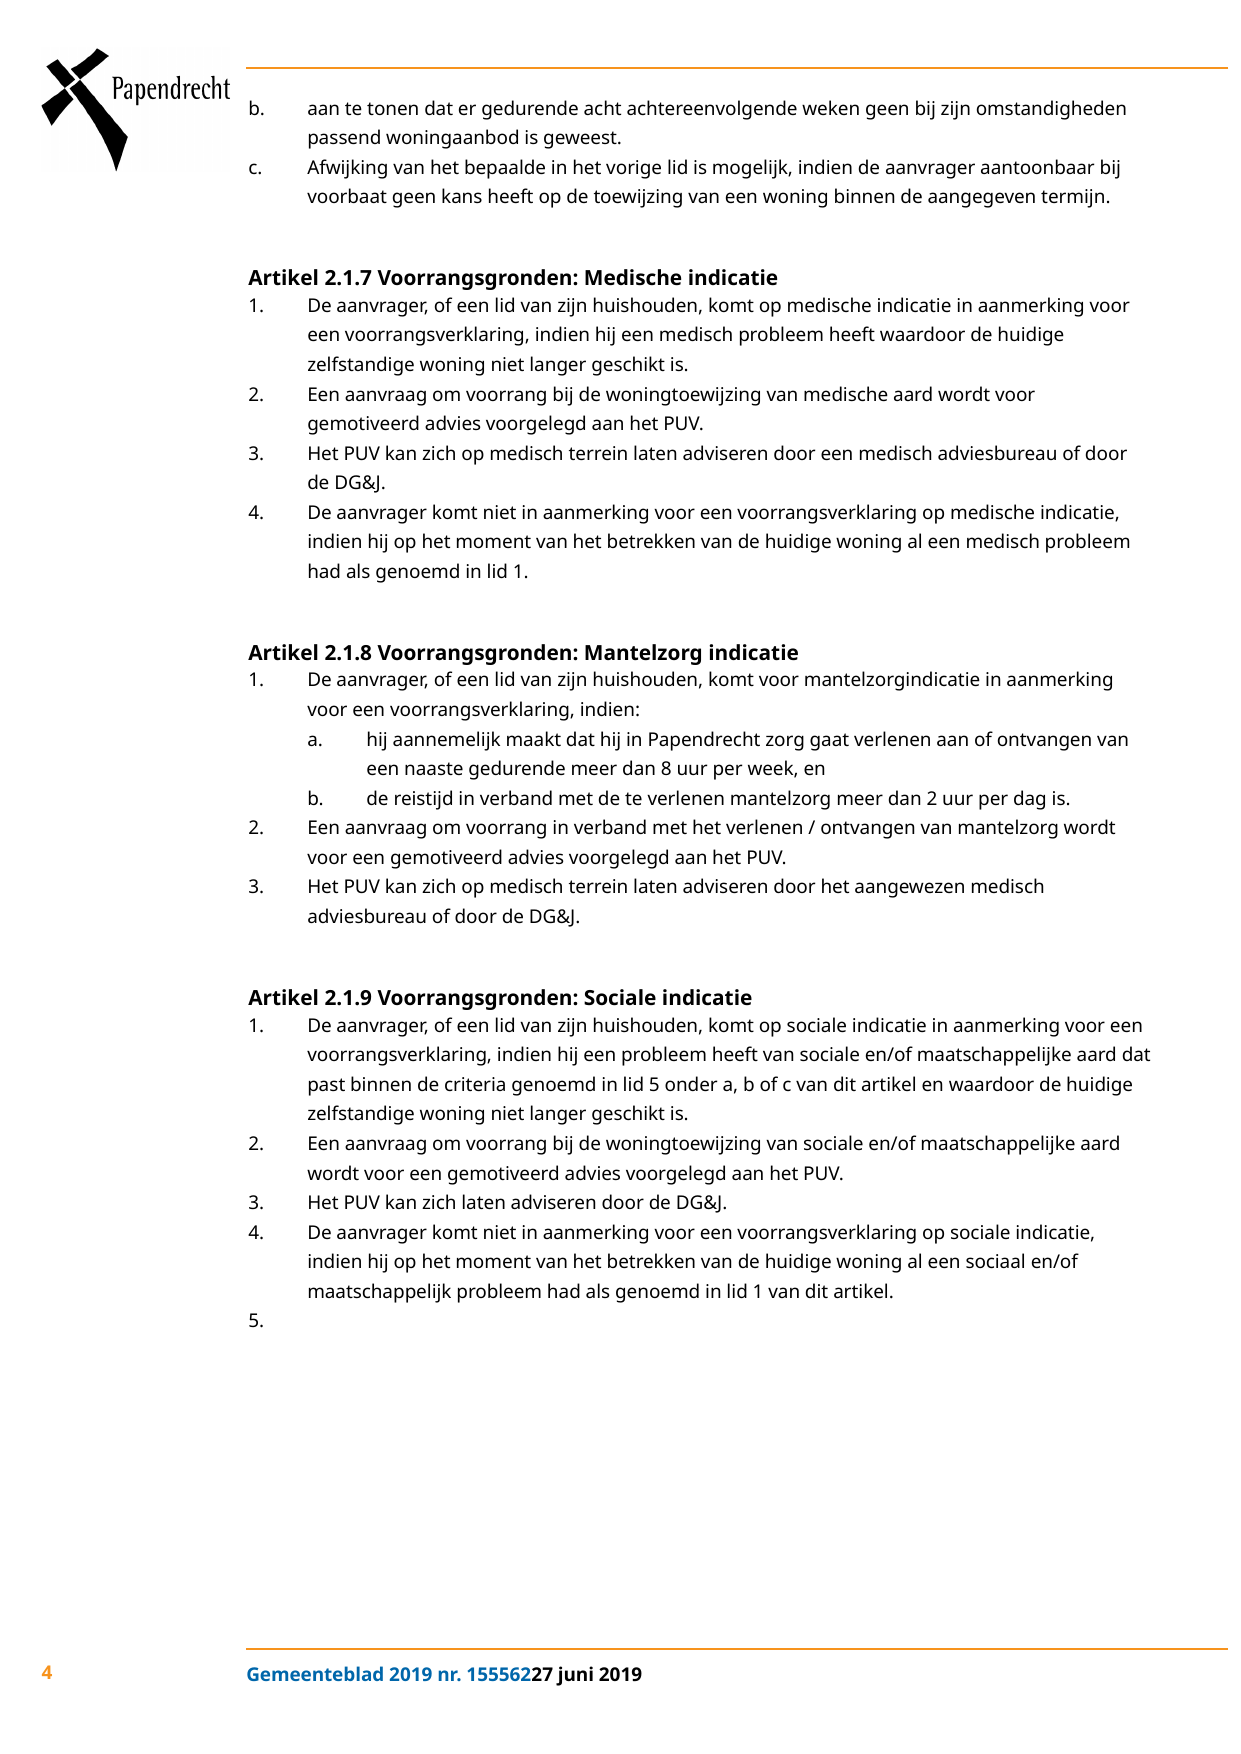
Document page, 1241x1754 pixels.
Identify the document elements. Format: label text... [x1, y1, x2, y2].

list Het PUV kan zich op medisch terrein laten adviseren door een medisch adviesbureau of door de DG&J. [248, 440, 1152, 495]
list De aanvrager komt niet in aanmerking voor een voorrangsverklaring op sociale indicatie, indien hij op het moment van het betrekken van de huidige woning al een sociaal en/of maatschappelijk probleem had als genoemd in lid 1 van dit artikel. [248, 1219, 1152, 1304]
text Artikel 2.1.8 Voorrangsgronden: Mantelzorg indicatie [248, 638, 1152, 667]
text Artikel 2.1.9 Voorrangsgronden: Sociale indicatie [248, 983, 1152, 1012]
picture [41, 47, 231, 172]
list De aanvrager komt niet in aanmerking voor een voorrangsverklaring op medische indicatie, indien hij op het moment van het betrekken van de huidige woning al een medisch probleem had als genoemd in lid 1. [248, 499, 1152, 584]
list Het PUV kan zich op medisch terrein laten adviseren door het aangewezen medisch adviesbureau of door de DG&J. [248, 874, 1152, 929]
list Het PUV kan zich laten adviseren door de DG&J. [248, 1189, 1152, 1215]
list Een aanvraag om voorrang bij de woningtoewijzing van sociale en/of maatschappelijke aard wordt voor een gemotiveerd advies voorgelegd aan het PUV. [248, 1130, 1152, 1185]
list Een aanvraag om voorrang bij de woningtoewijzing van medische aard wordt voor gemotiveerd advies voorgelegd aan het PUV. [248, 381, 1152, 436]
list Afwijking van het bepaalde in het vorige lid is mogelijk, indien de aanvrager aantoonbaar bij voorbaat geen kans heeft op de toewijzing van een woning binnen de aangegeven termijn. [248, 154, 1152, 209]
list De aanvrager, of een lid van zijn huishouden, komt voor mantelzorgindicatie in aanmerking voor een voorrangsverklaring, indien: [248, 667, 1152, 722]
list De aanvrager, of een lid van zijn huishouden, komt op sociale indicatie in aanmerking voor een voorrangsverklaring, indien hij een probleem heeft van sociale en/of maatschappelijke aard dat past binnen de criteria genoemd in lid 5 onder a, b of c van dit artikel en waardoor de huidige zelfstandige woning niet langer geschikt is. [248, 1012, 1152, 1126]
list De aanvrager, of een lid van zijn huishouden, komt op medische indicatie in aanmerking voor een voorrangsverklaring, indien hij een medisch probleem heeft waardoor de huidige zelfstandige woning niet langer geschikt is. [248, 292, 1152, 377]
list Een aanvraag om voorrang in verband met het verlenen / ontvangen van mantelzorg wordt voor een gemotiveerd advies voorgelegd aan het PUV. [248, 814, 1152, 870]
list de reistijd in verband met de te verlenen mantelzorg meer dan 2 uur per dag is. [307, 785, 1152, 811]
list hij aannemelijk maakt dat hij in Papendrecht zorg gaat verlenen aan of ontvangen van een naaste gedurende meer dan 8 uur per week, en [307, 726, 1152, 781]
text Artikel 2.1.7 Voorrangsgronden: Medische indicatie [248, 263, 1152, 292]
list aan te tonen dat er gedurende acht achtereenvolgende weken geen bij zijn omstandigheden passend woningaanbod is geweest. [248, 95, 1152, 150]
